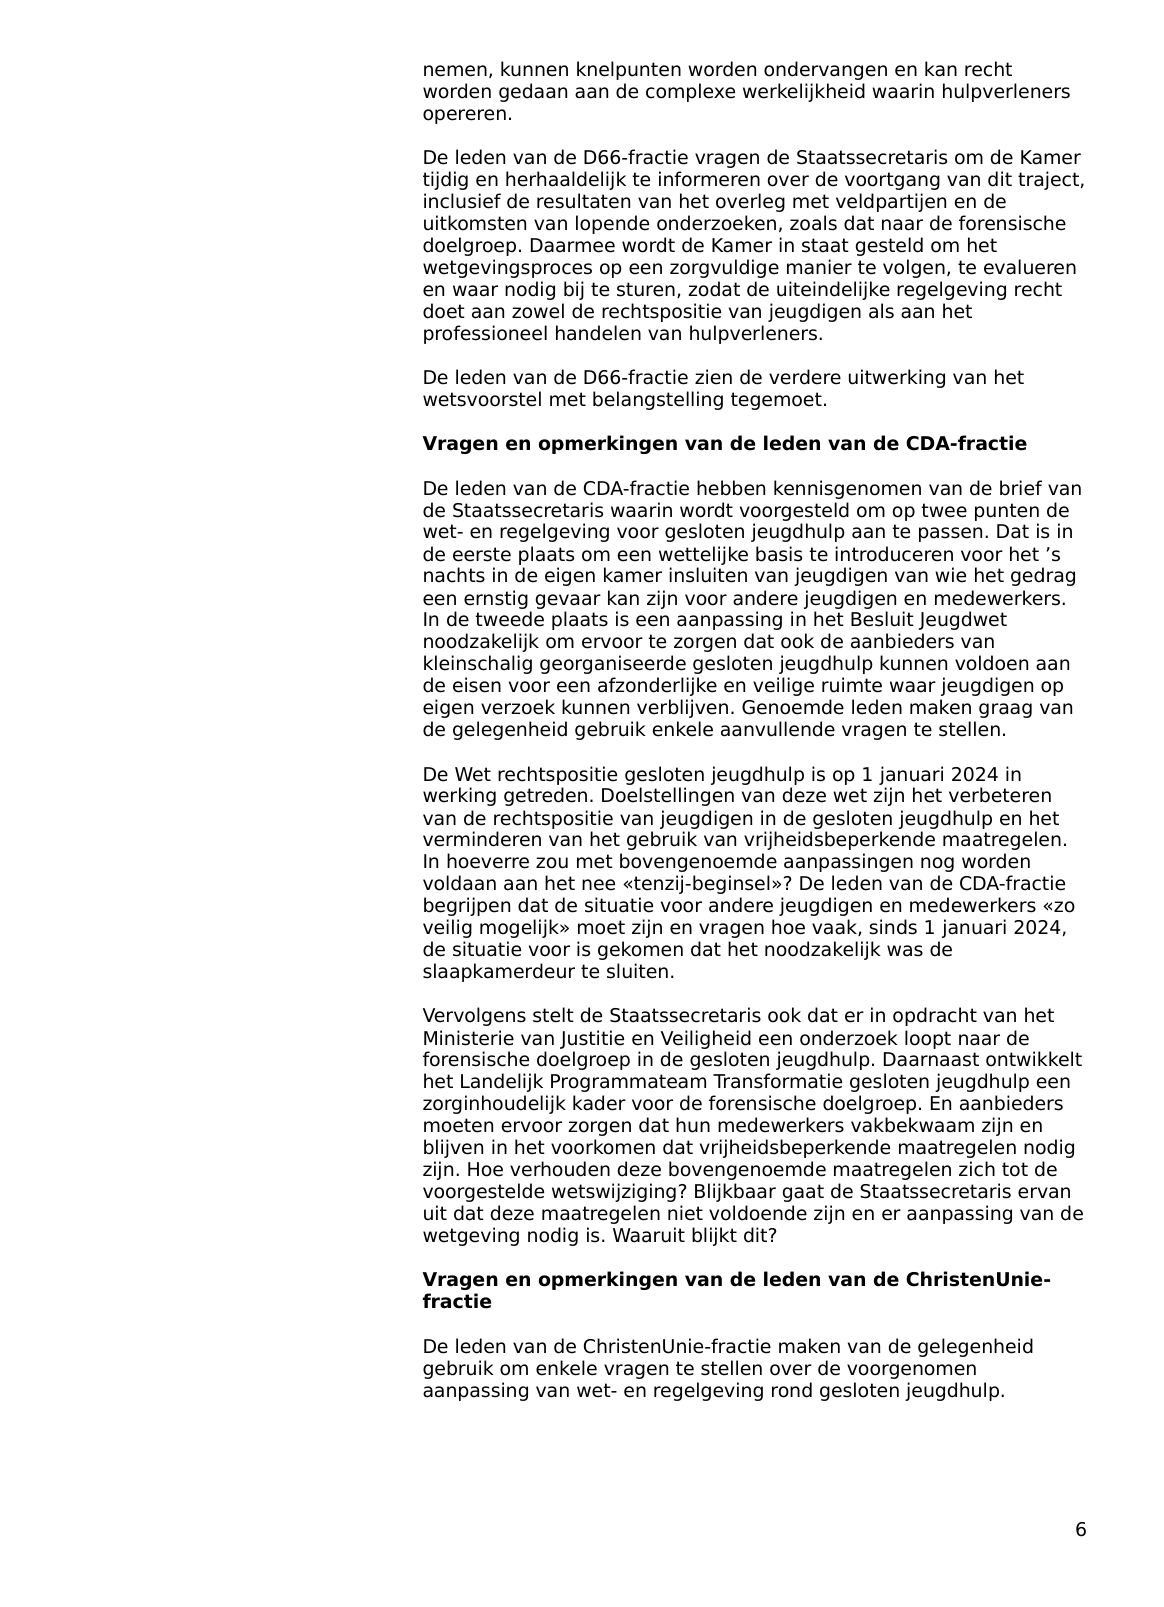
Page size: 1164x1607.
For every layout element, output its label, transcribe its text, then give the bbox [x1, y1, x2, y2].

subtitle Vragen en opmerkingen van de leden van de ChristenUnie-fractie [422, 1269, 1087, 1313]
text De Wet rechtspositie gesloten jeugdhulp is op 1 januari 2024 in werking getreden. Doelstellingen van deze wet zijn het verbeteren van de rechtspositie van jeugdigen in de gesloten jeugdhulp en het verminderen van het gebruik van vrijheidsbeperkende maatregelen. In hoeverre zou met bovengenoemde aanpassingen nog worden voldaan aan het nee «tenzij-beginsel»? De leden van de CDA-fractie begrijpen dat de situatie voor andere jeugdigen en medewerkers «zo veilig mogelijk» moet zijn en vragen hoe vaak, sinds 1 januari 2024, de situatie voor is gekomen dat het noodzakelijk was de slaapkamerdeur te sluiten. [422, 763, 1087, 983]
text Vervolgens stelt de Staatssecretaris ook dat er in opdracht van het Ministerie van Justitie en Veiligheid een onderzoek loopt naar de forensische doelgroep in de gesloten jeugdhulp. Daarnaast ontwikkelt het Landelijk Programmateam Transformatie gesloten jeugdhulp een zorginhoudelijk kader voor de forensische doelgroep. En aanbieders moeten ervoor zorgen dat hun medewerkers vakbekwaam zijn en blijven in het voorkomen dat vrijheidsbeperkende maatregelen nodig zijn. Hoe verhouden deze bovengenoemde maatregelen zich tot de voorgestelde wetswijziging? Blijkbaar gaat de Staatssecretaris ervan uit dat deze maatregelen niet voldoende zijn en er aanpassing van de wetgeving nodig is. Waaruit blijkt dit? [422, 1005, 1087, 1247]
text De leden van de ChristenUnie-fractie maken van de gelegenheid gebruik om enkele vragen te stellen over de voorgenomen aanpassing van wet- en regelgeving rond gesloten jeugdhulp. [422, 1336, 1087, 1401]
subtitle Vragen en opmerkingen van de leden van de CDA-fractie [422, 433, 1087, 455]
text nemen, kunnen knelpunten worden ondervangen en kan recht worden gedaan aan de complexe werkelijkheid waarin hulpverleners opereren. [422, 59, 1087, 125]
text De leden van de D66-fractie vragen de Staatssecretaris om de Kamer tijdig en herhaaldelijk te informeren over de voortgang van dit traject, inclusief de resultaten van het overleg met veldpartijen en de uitkomsten van lopende onderzoeken, zoals dat naar de forensische doelgroep. Daarmee wordt de Kamer in staat gesteld om het wetgevingsproces op een zorgvuldige manier te volgen, te evalueren en waar nodig bij te sturen, zodat de uiteindelijke regelgeving recht doet aan zowel de rechtspositie van jeugdigen als aan het professioneel handelen van hulpverleners. [422, 147, 1087, 345]
text De leden van de CDA-fractie hebben kennisgenomen van de brief van de Staatssecretaris waarin wordt voorgesteld om op twee punten de wet- en regelgeving voor gesloten jeugdhulp aan te passen. Dat is in de eerste plaats om een wettelijke basis te introduceren voor het ’s nachts in de eigen kamer insluiten van jeugdigen van wie het gedrag een ernstig gevaar kan zijn voor andere jeugdigen en medewerkers. In de tweede plaats is een aanpassing in het Besluit Jeugdwet noodzakelijk om ervoor te zorgen dat ook de aanbieders van kleinschalig georganiseerde gesloten jeugdhulp kunnen voldoen aan de eisen voor een afzonderlijke en veilige ruimte waar jeugdigen op eigen verzoek kunnen verblijven. Genoemde leden maken graag van de gelegenheid gebruik enkele aanvullende vragen te stellen. [422, 477, 1087, 741]
text De leden van de D66-fractie zien de verdere uitwerking van het wetsvoorstel met belangstelling tegemoet. [422, 367, 1087, 411]
